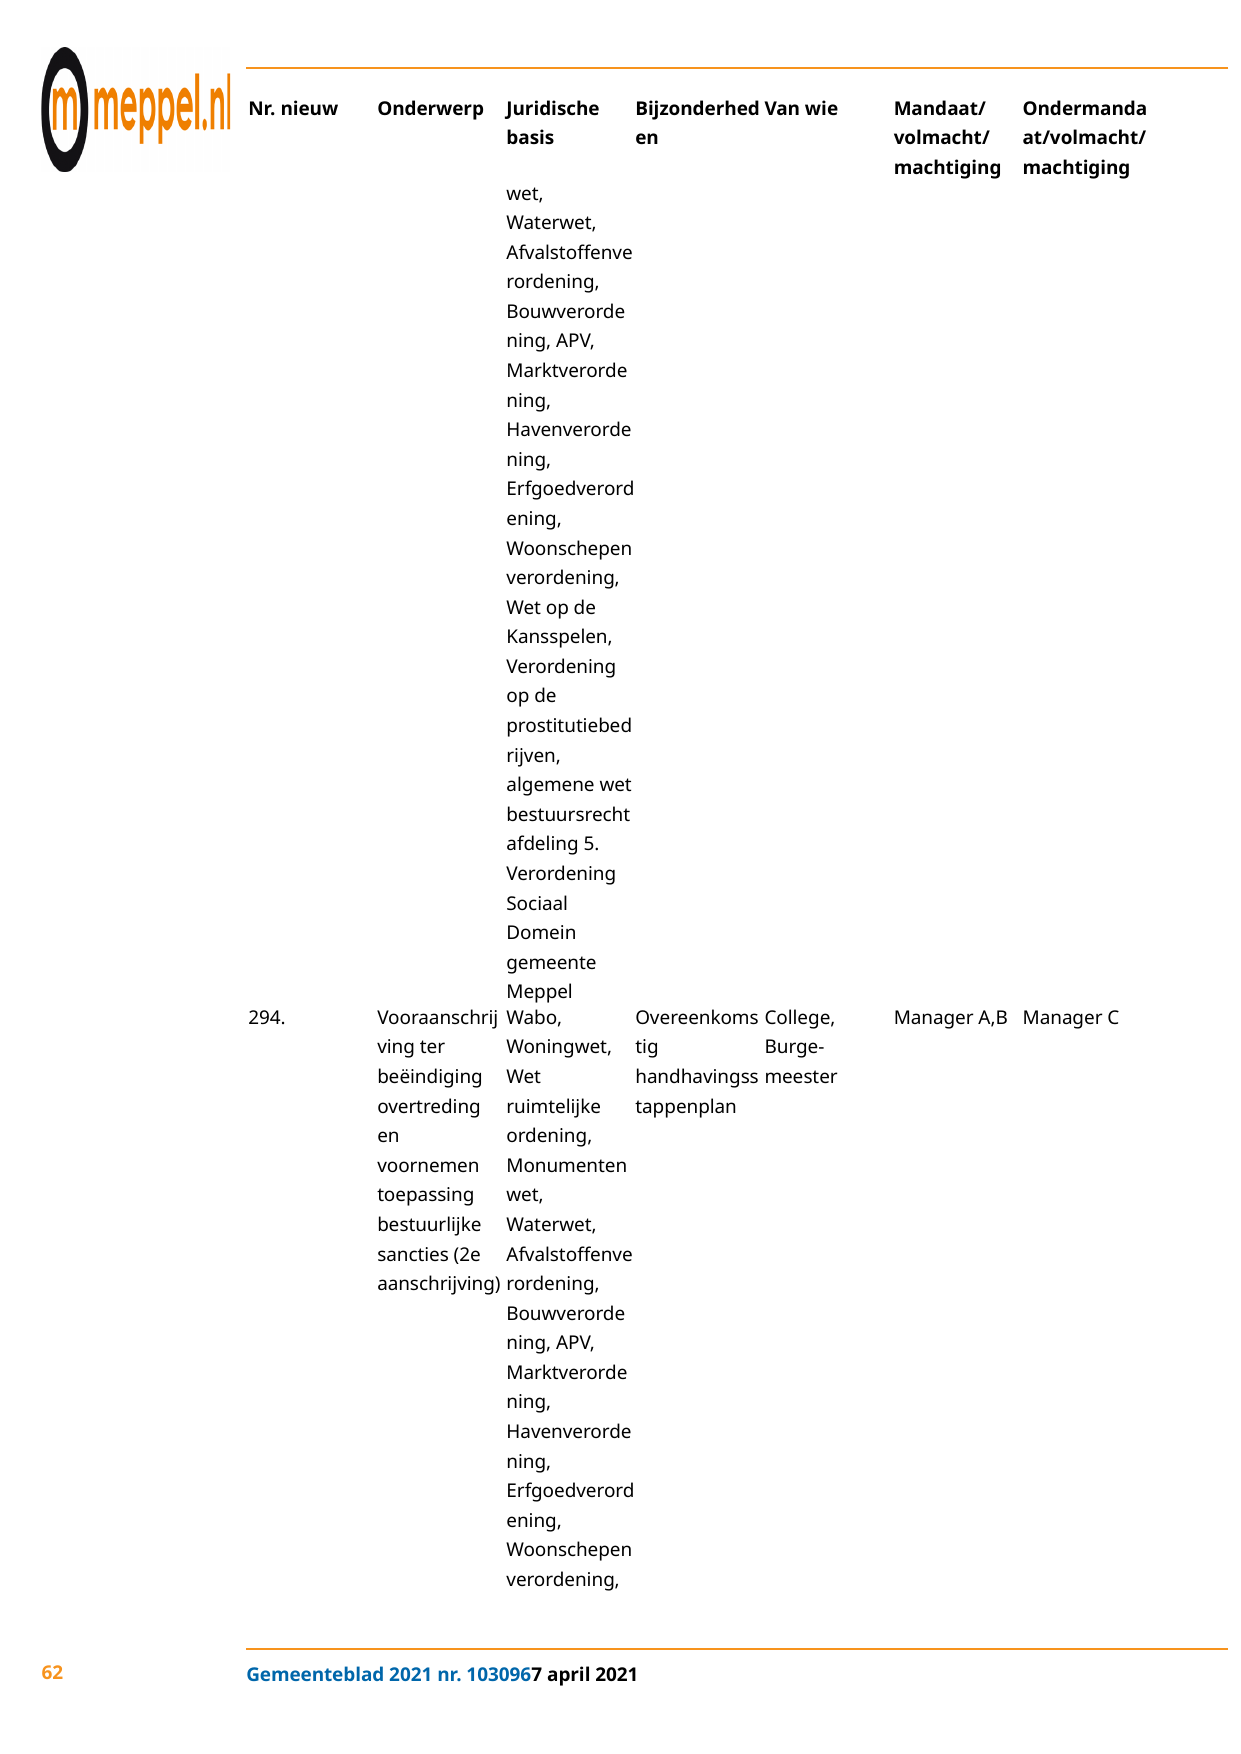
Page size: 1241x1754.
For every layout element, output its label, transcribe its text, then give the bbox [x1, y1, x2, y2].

table_cell [1023, 180, 1152, 1004]
table_cell wet, Waterwet, Afvalstoffenverordening, Bouwverordening, APV, Marktverordening, Havenverordening, Erfgoedverordening, Woonschepenverordening, Wet op de Kansspelen, Verordening op de prostitutiebedrijven, algemene wet bestuursrecht afdeling 5. Verordening Sociaal Domein gemeente Meppel [506, 180, 635, 1004]
table_cell Manager C [1023, 1004, 1152, 1592]
table_cell [894, 180, 1022, 1004]
table_cell [377, 180, 506, 1004]
table_header Ondermandaat/volmacht/ machtiging [1023, 95, 1152, 180]
table_cell College, Burge-meester [764, 1004, 893, 1592]
table_header Van wie [764, 95, 893, 180]
table_header Bijzonderheden [635, 95, 764, 180]
table_cell Overeenkomstig handhavingsstappenplan [635, 1004, 764, 1592]
table_cell [764, 180, 893, 1004]
table_cell [635, 180, 764, 1004]
table_header Nr. nieuw [248, 95, 377, 180]
picture [41, 47, 231, 172]
table_header Mandaat/volmacht/machtiging [894, 95, 1022, 180]
table_header Onderwerp [377, 95, 506, 180]
table_cell [248, 180, 377, 1004]
table_cell Wabo, Woningwet, Wet ruimtelijke ordening, Monumentenwet, Waterwet, Afvalstoffenverordening, Bouwverordening, APV, Marktverordening, Havenverordening, Erfgoedverordening, Woonschepenverordening, [506, 1004, 635, 1592]
table_cell Vooraanschrijving ter beëindiging overtreding en voornemen toepassing bestuurlijke sancties (2e aanschrijving) [377, 1004, 506, 1592]
table_cell Manager A,B [894, 1004, 1022, 1592]
table_cell [248, 1004, 377, 1592]
table_header Juridische basis [506, 95, 635, 180]
